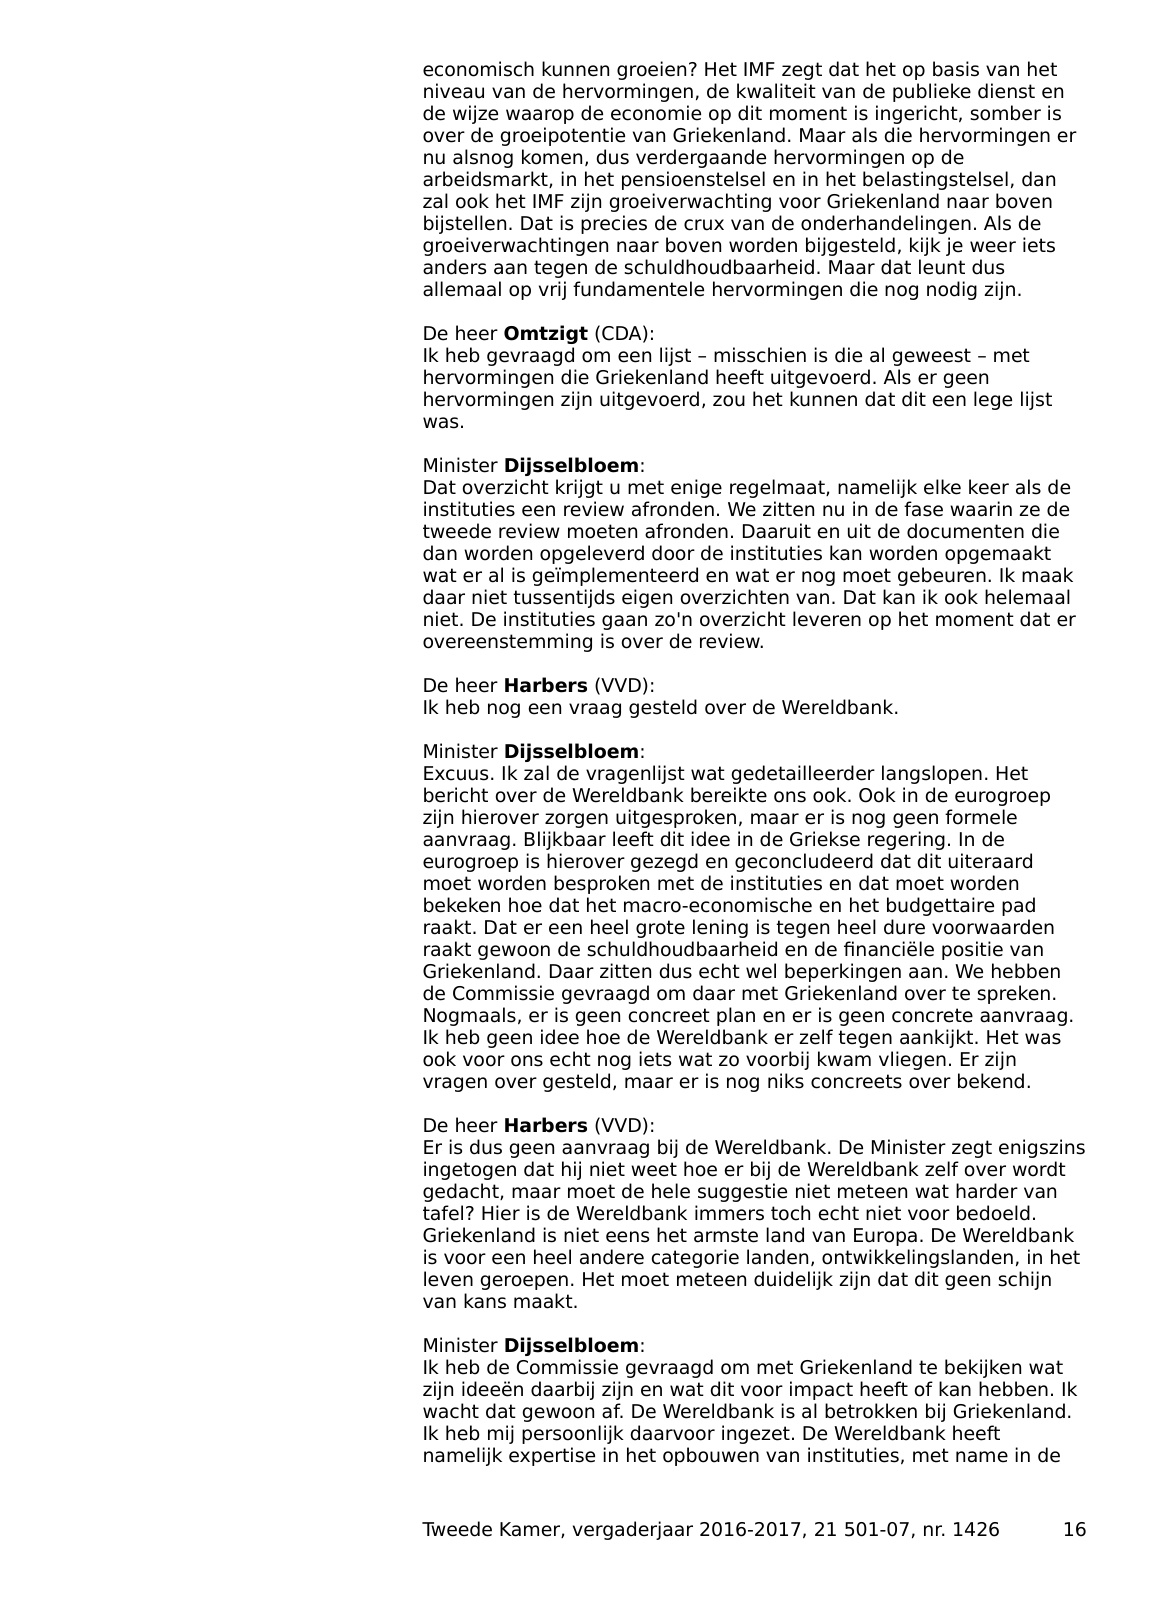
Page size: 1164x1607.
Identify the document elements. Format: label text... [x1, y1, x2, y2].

text Dat overzicht krijgt u met enige regelmaat, namelijk elke keer als de instituties een review afronden. We zitten nu in de fase waarin ze de tweede review moeten afronden. Daaruit en uit de documenten die dan worden opgeleverd door de instituties kan worden opgemaakt wat er al is geïmplementeerd en wat er nog moet gebeuren. Ik maak daar niet tussentijds eigen overzichten van. Dat kan ik ook helemaal niet. De instituties gaan zo'n overzicht leveren op het moment dat er overeenstemming is over de review. [422, 477, 1087, 653]
text Excuus. Ik zal de vragenlijst wat gedetailleerder langslopen. Het bericht over de Wereldbank bereikte ons ook. Ook in de eurogroep zijn hierover zorgen uitgesproken, maar er is nog geen formele aanvraag. Blijkbaar leeft dit idee in de Griekse regering. In de eurogroep is hierover gezegd en geconcludeerd dat dit uiteraard moet worden besproken met de instituties en dat moet worden bekeken hoe dat het macro-economische en het budgettaire pad raakt. Dat er een heel grote lening is tegen heel dure voorwaarden raakt gewoon de schuldhoudbaarheid en de financiële positie van Griekenland. Daar zitten dus echt wel beperkingen aan. We hebben de Commissie gevraagd om daar met Griekenland over te spreken. Nogmaals, er is geen concreet plan en er is geen concrete aanvraag. Ik heb geen idee hoe de Wereldbank er zelf tegen aankijkt. Het was ook voor ons echt nog iets wat zo voorbij kwam vliegen. Er zijn vragen over gesteld, maar er is nog niks concreets over bekend. [422, 763, 1087, 1093]
text Minister Dijsselbloem: [422, 1335, 1087, 1357]
text De heer Harbers (VVD): [422, 675, 1087, 697]
text Minister Dijsselbloem: [422, 455, 1087, 477]
text Minister Dijsselbloem: [422, 741, 1087, 763]
text Ik heb nog een vraag gesteld over de Wereldbank. [422, 697, 1087, 719]
text economisch kunnen groeien? Het IMF zegt dat het op basis van het niveau van de hervormingen, de kwaliteit van de publieke dienst en de wijze waarop de economie op dit moment is ingericht, somber is over de groeipotentie van Griekenland. Maar als die hervormingen er nu alsnog komen, dus verdergaande hervormingen op de arbeidsmarkt, in het pensioenstelsel en in het belastingstelsel, dan zal ook het IMF zijn groeiverwachting voor Griekenland naar boven bijstellen. Dat is precies de crux van de onderhandelingen. Als de groeiverwachtingen naar boven worden bijgesteld, kijk je weer iets anders aan tegen de schuldhoudbaarheid. Maar dat leunt dus allemaal op vrij fundamentele hervormingen die nog nodig zijn. [422, 59, 1087, 301]
text Ik heb de Commissie gevraagd om met Griekenland te bekijken wat zijn ideeën daarbij zijn en wat dit voor impact heeft of kan hebben. Ik wacht dat gewoon af. De Wereldbank is al betrokken bij Griekenland. Ik heb mij persoonlijk daarvoor ingezet. De Wereldbank heeft namelijk expertise in het opbouwen van instituties, met name in de [422, 1357, 1087, 1467]
text Ik heb gevraagd om een lijst – misschien is die al geweest – met hervormingen die Griekenland heeft uitgevoerd. Als er geen hervormingen zijn uitgevoerd, zou het kunnen dat dit een lege lijst was. [422, 345, 1087, 433]
text De heer Omtzigt (CDA): [422, 323, 1087, 345]
text De heer Harbers (VVD): [422, 1115, 1087, 1137]
text Er is dus geen aanvraag bij de Wereldbank. De Minister zegt enigszins ingetogen dat hij niet weet hoe er bij de Wereldbank zelf over wordt gedacht, maar moet de hele suggestie niet meteen wat harder van tafel? Hier is de Wereldbank immers toch echt niet voor bedoeld. Griekenland is niet eens het armste land van Europa. De Wereldbank is voor een heel andere categorie landen, ontwikkelingslanden, in het leven geroepen. Het moet meteen duidelijk zijn dat dit geen schijn van kans maakt. [422, 1137, 1087, 1313]
